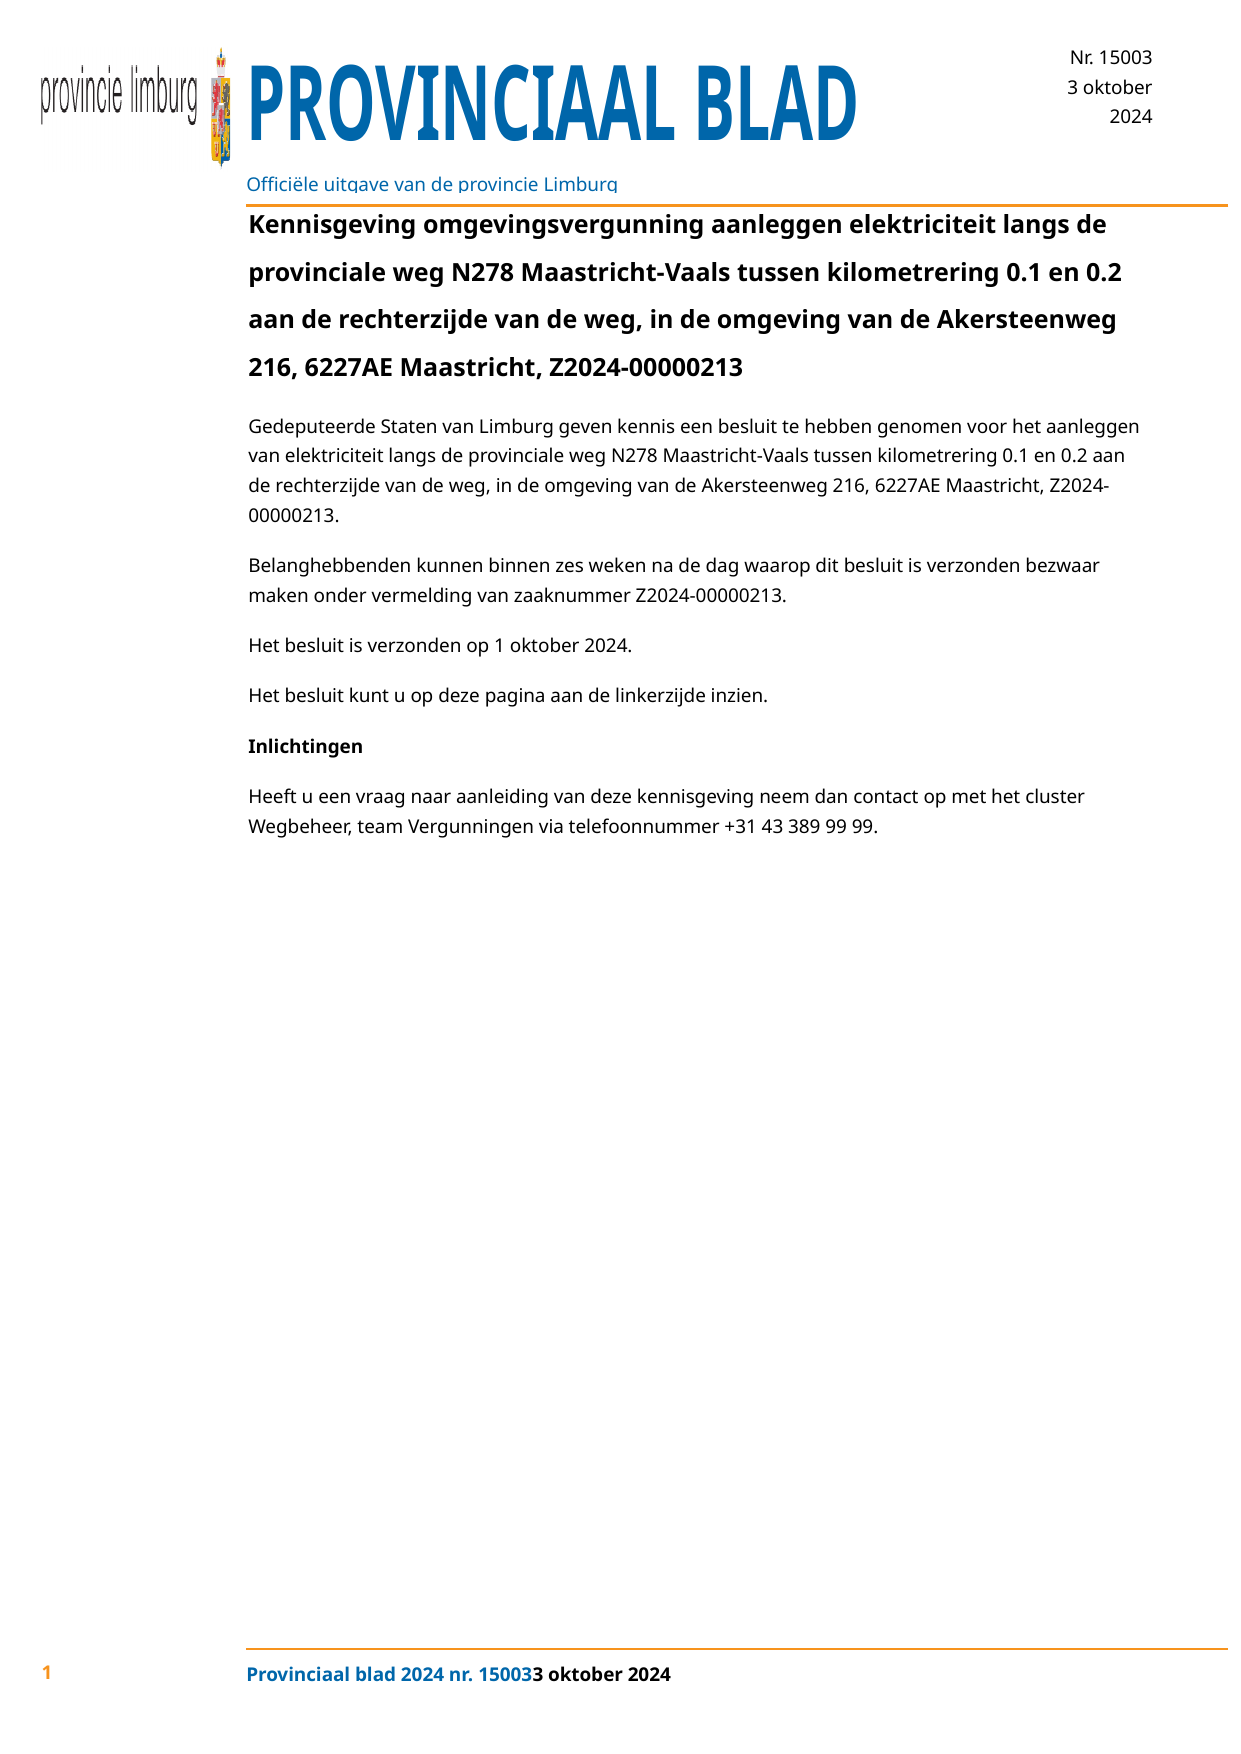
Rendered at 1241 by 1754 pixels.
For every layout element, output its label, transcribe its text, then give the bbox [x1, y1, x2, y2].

text Heeft u een vraag naar aanleiding van deze kennisgeving neem dan contact op met het cluster Wegbeheer, team Vergunningen via telefoonnummer +31 43 389 99 99. [248, 783, 1152, 839]
text Gedeputeerde Staten van Limburg geven kennis een besluit te hebben genomen voor het aanleggen van elektriciteit langs de provinciale weg N278 Maastricht-Vaals tussen kilometrering 0.1 en 0.2 aan de rechterzijde van de weg, in de omgeving van de Akersteenweg 216, 6227AE Maastricht, Z2024-00000213. [248, 413, 1152, 528]
picture [41, 47, 231, 172]
text Inlichtingen [248, 733, 1152, 759]
text Belanghebbenden kunnen binnen zes weken na de dag waarop dit besluit is verzonden bezwaar maken onder vermelding van zaaknummer Z2024-00000213. [248, 552, 1152, 608]
text Het besluit kunt u op deze pagina aan de linkerzijde inzien. [248, 683, 1152, 708]
text Kennisgeving omgevingsvergunning aanleggen elektriciteit langs de provinciale weg N278 Maastricht-Vaals tussen kilometrering 0.1 en 0.2 aan de rechterzijde van de weg, in de omgeving van de Akersteenweg 216, 6227AE Maastricht, Z2024-00000213 [248, 207, 1152, 384]
text Het besluit is verzonden op 1 oktober 2024. [248, 632, 1152, 658]
